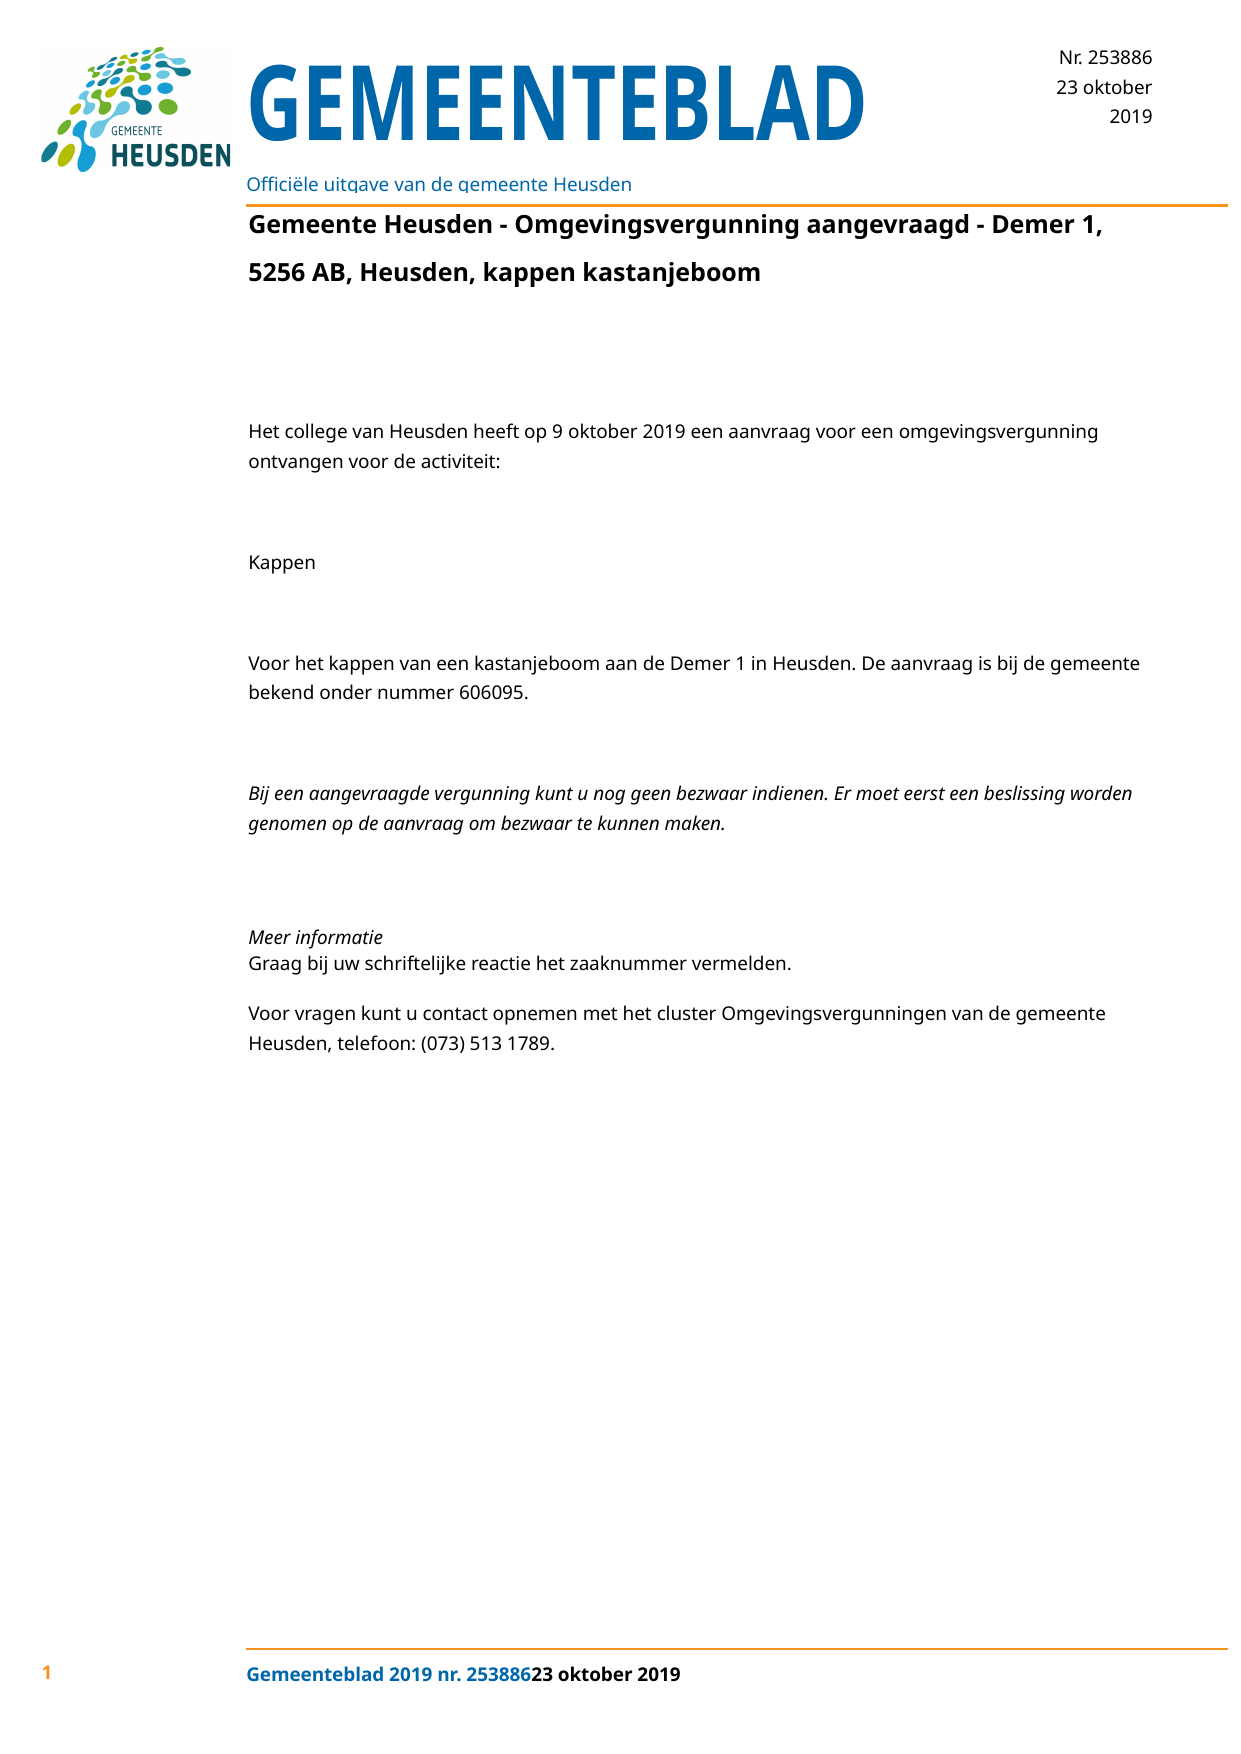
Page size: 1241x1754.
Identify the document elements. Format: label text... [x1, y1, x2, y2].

text Gemeente Heusden - Omgevingsvergunning aangevraagd - Demer 1, 5256 AB, Heusden, kappen kastanjeboom [248, 207, 1152, 288]
text Bij een aangevraagde vergunning kunt u nog geen bezwaar indienen. Er moet eerst een beslissing worden genomen op de aanvraag om bezwaar te kunnen maken. [248, 780, 1152, 836]
text Graag bij uw schriftelijke reactie het zaaknummer vermelden. [248, 950, 1152, 976]
text Voor vragen kunt u contact opnemen met het cluster Omgevingsvergunningen van de gemeente Heusden, telefoon: (073) 513 1789. [248, 1001, 1152, 1056]
text Meer informatie [248, 924, 1152, 950]
text Voor het kappen van een kastanjeboom aan de Demer 1 in Heusden. De aanvraag is bij de gemeente bekend onder nummer 606095. [248, 650, 1152, 705]
text Het college van Heusden heeft op 9 oktober 2019 een aanvraag voor een omgevingsvergunning ontvangen voor de activiteit: [248, 419, 1152, 474]
text Kappen [248, 549, 1152, 575]
picture [41, 47, 231, 172]
